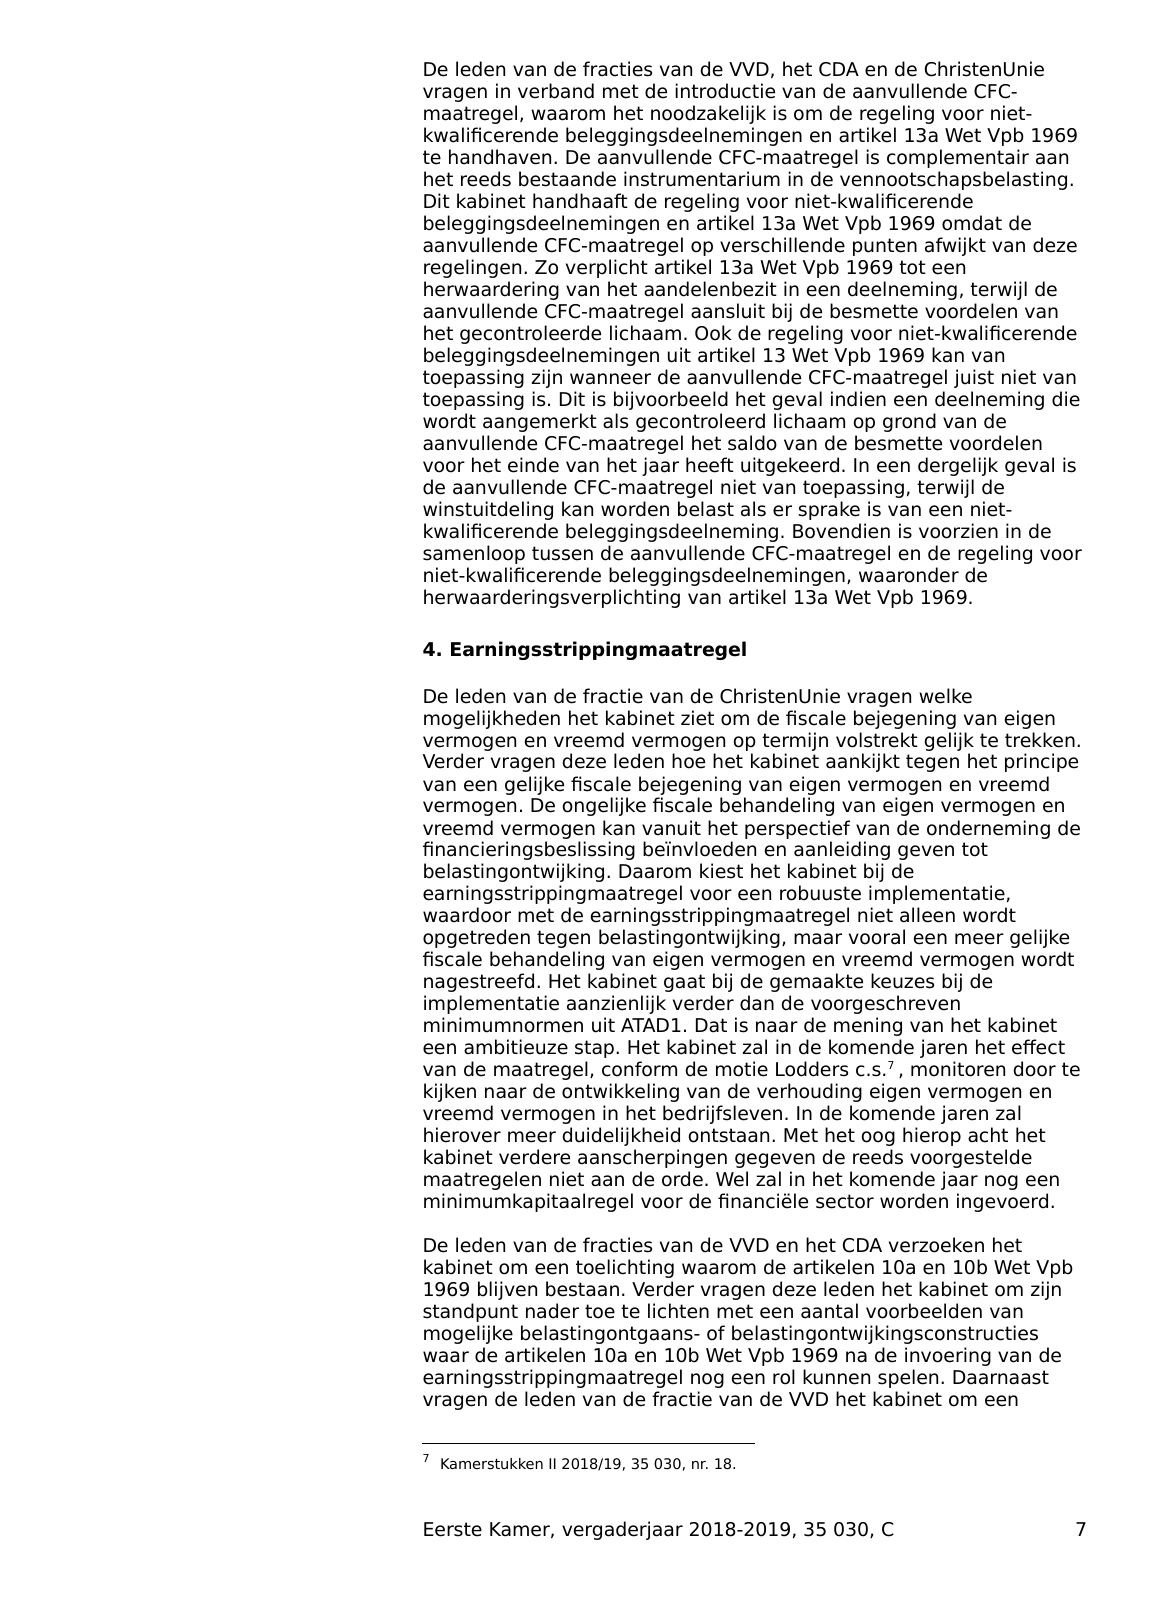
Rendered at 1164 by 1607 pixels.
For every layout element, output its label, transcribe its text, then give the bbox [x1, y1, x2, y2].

subtitle 4. Earningsstrippingmaatregel [422, 638, 1087, 661]
text De leden van de fracties van de VVD en het CDA verzoeken het kabinet om een toelichting waarom de artikelen 10a en 10b Wet Vpb 1969 blijven bestaan. Verder vragen deze leden het kabinet om zijn standpunt nader toe te lichten met een aantal voorbeelden van mogelijke belastingontgaans- of belastingontwijkingsconstructies waar de artikelen 10a en 10b Wet Vpb 1969 na de invoering van de earningsstrippingmaatregel nog een rol kunnen spelen. Daarnaast vragen de leden van de fractie van de VVD het kabinet om een [422, 1235, 1087, 1411]
text Kamerstukken II 2018/19, 35 030, nr. 18. [422, 1452, 1087, 1474]
text De leden van de fracties van de VVD, het CDA en de ChristenUnie vragen in verband met de introductie van de aanvullende CFC-maatregel, waarom het noodzakelijk is om de regeling voor niet-kwalificerende beleggingsdeelnemingen en artikel 13a Wet Vpb 1969 te handhaven. De aanvullende CFC-maatregel is complementair aan het reeds bestaande instrumentarium in de vennootschapsbelasting. Dit kabinet handhaaft de regeling voor niet-kwalificerende beleggingsdeelnemingen en artikel 13a Wet Vpb 1969 omdat de aanvullende CFC-maatregel op verschillende punten afwijkt van deze regelingen. Zo verplicht artikel 13a Wet Vpb 1969 tot een herwaardering van het aandelenbezit in een deelneming, terwijl de aanvullende CFC-maatregel aansluit bij de besmette voordelen van het gecontroleerde lichaam. Ook de regeling voor niet-kwalificerende beleggingsdeelnemingen uit artikel 13 Wet Vpb 1969 kan van toepassing zijn wanneer de aanvullende CFC-maatregel juist niet van toepassing is. Dit is bijvoorbeeld het geval indien een deelneming die wordt aangemerkt als gecontroleerd lichaam op grond van de aanvullende CFC-maatregel het saldo van de besmette voordelen voor het einde van het jaar heeft uitgekeerd. In een dergelijk geval is de aanvullende CFC-maatregel niet van toepassing, terwijl de winstuitdeling kan worden belast als er sprake is van een niet-kwalificerende beleggingsdeelneming. Bovendien is voorzien in de samenloop tussen de aanvullende CFC-maatregel en de regeling voor niet-kwalificerende beleggingsdeelnemingen, waaronder de herwaarderingsverplichting van artikel 13a Wet Vpb 1969. [422, 59, 1087, 608]
text De leden van de fractie van de ChristenUnie vragen welke mogelijkheden het kabinet ziet om de fiscale bejegening van eigen vermogen en vreemd vermogen op termijn volstrekt gelijk te trekken. Verder vragen deze leden hoe het kabinet aankijkt tegen het principe van een gelijke fiscale bejegening van eigen vermogen en vreemd vermogen. De ongelijke fiscale behandeling van eigen vermogen en vreemd vermogen kan vanuit het perspectief van de onderneming de financieringsbeslissing beïnvloeden en aanleiding geven tot belastingontwijking. Daarom kiest het kabinet bij de earningsstrippingmaatregel voor een robuuste implementatie, waardoor met de earningsstrippingmaatregel niet alleen wordt opgetreden tegen belastingontwijking, maar vooral een meer gelijke fiscale behandeling van eigen vermogen en vreemd vermogen wordt nagestreefd. Het kabinet gaat bij de gemaakte keuzes bij de implementatie aanzienlijk verder dan de voorgeschreven minimumnormen uit ATAD1. Dat is naar de mening van het kabinet een ambitieuze stap. Het kabinet zal in de komende jaren het effect van de maatregel, conform de motie Lodders c.s., monitoren door te kijken naar de ontwikkeling van de verhouding eigen vermogen en vreemd vermogen in het bedrijfsleven. In de komende jaren zal hierover meer duidelijkheid ontstaan. Met het oog hierop acht het kabinet verdere aanscherpingen gegeven de reeds voorgestelde maatregelen niet aan de orde. Wel zal in het komende jaar nog een minimumkapitaalregel voor de financiële sector worden ingevoerd. [422, 686, 1087, 1213]
